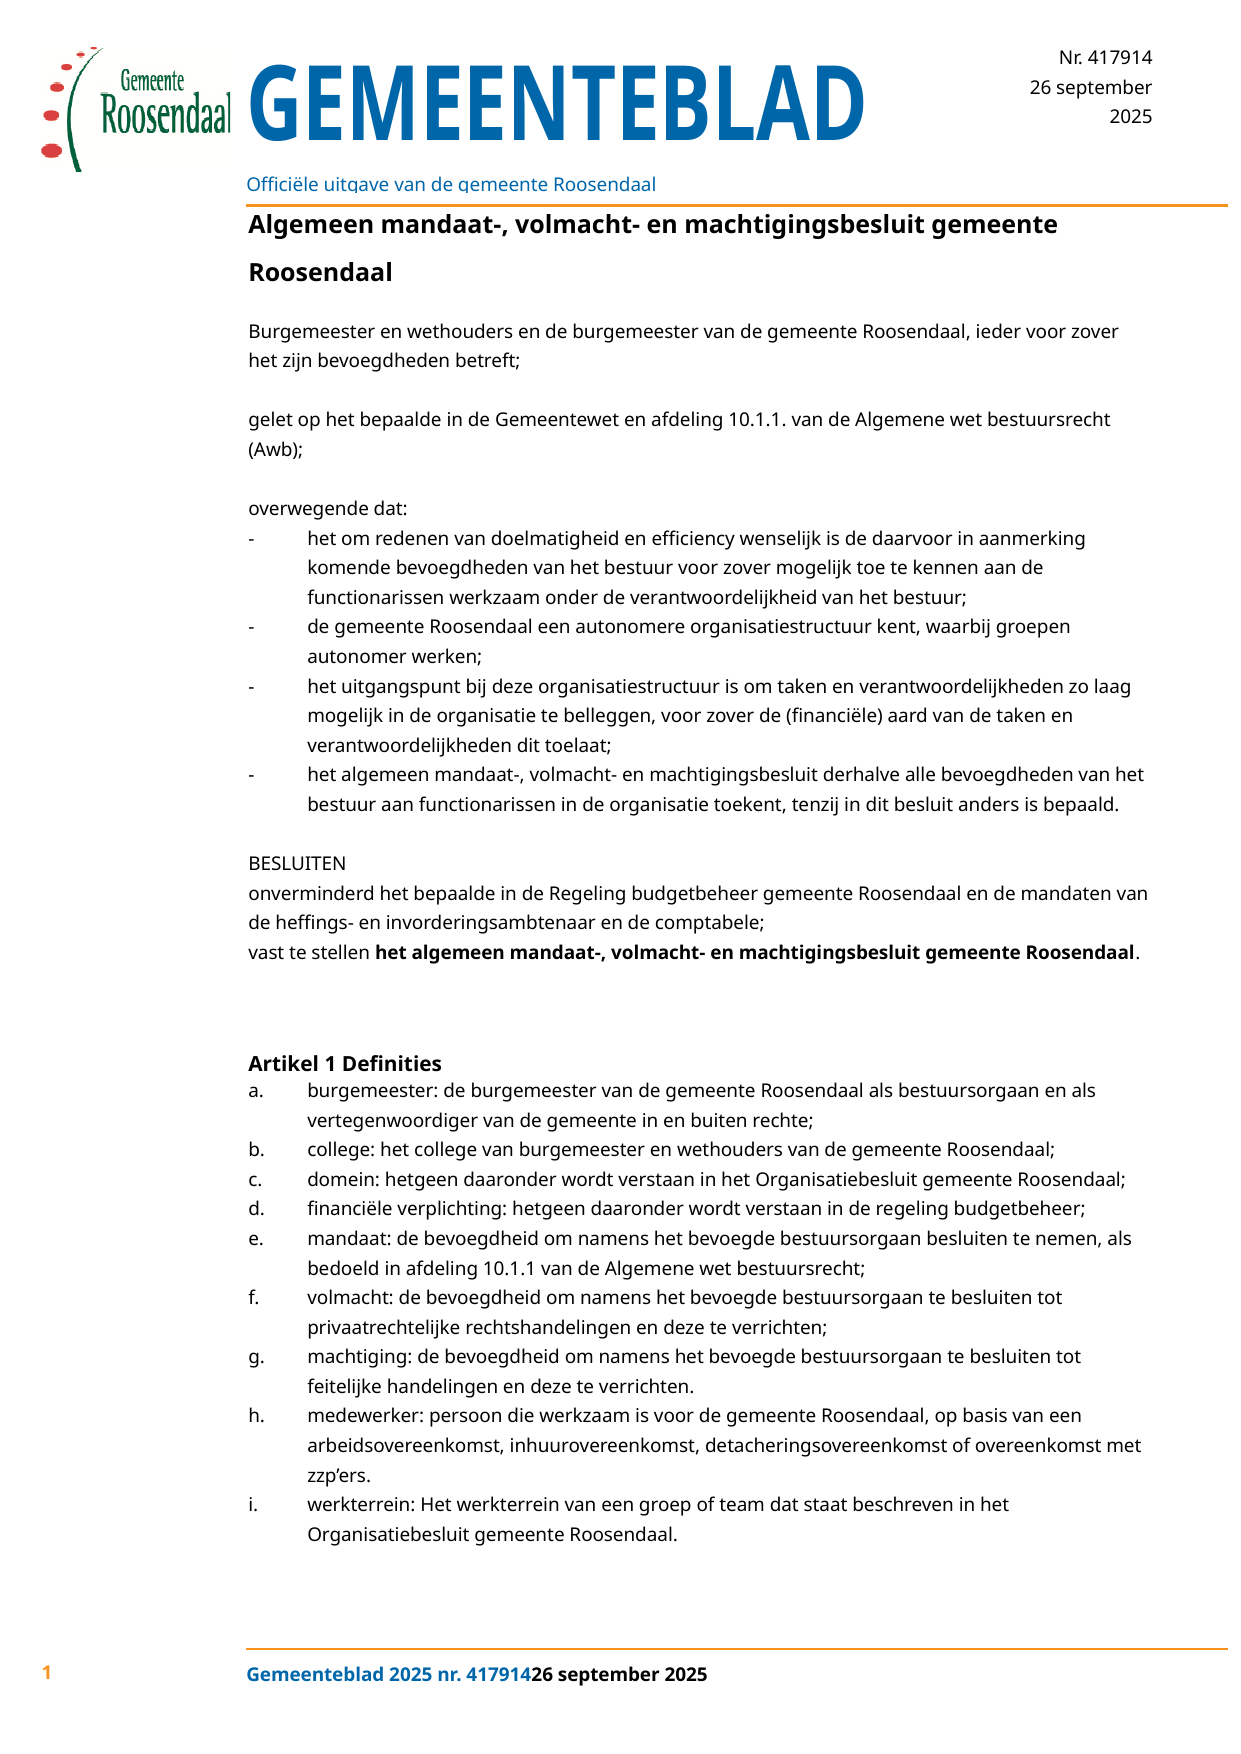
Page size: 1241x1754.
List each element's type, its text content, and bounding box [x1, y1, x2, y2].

text Algemeen mandaat-, volmacht- en machtigingsbesluit gemeente Roosendaal [248, 207, 1152, 288]
text Artikel 1 Definities [248, 1049, 1152, 1077]
text Burgemeester en wethouders en de burgemeester van de gemeente Roosendaal, ieder voor zover het zijn bevoegdheden betreft; [248, 318, 1152, 373]
list college: het college van burgemeester en wethouders van de gemeente Roosendaal; [248, 1136, 1152, 1162]
picture [41, 47, 231, 172]
list medewerker: persoon die werkzaam is voor de gemeente Roosendaal, op basis van een arbeidsovereenkomst, inhuurovereenkomst, detacheringsovereenkomst of overeenkomst met zzp’ers. [248, 1403, 1152, 1487]
list werkterrein: Het werkterrein van een groep of team dat staat beschreven in het Organisatiebesluit gemeente Roosendaal. [248, 1491, 1152, 1547]
text vast te stellen het algemeen mandaat-, volmacht- en machtigingsbesluit gemeente Roosendaal. [248, 939, 1152, 965]
list machtiging: de bevoegdheid om namens het bevoegde bestuursorgaan te besluiten tot feitelijke handelingen en deze te verrichten. [248, 1343, 1152, 1399]
list het algemeen mandaat-, volmacht- en machtigingsbesluit derhalve alle bevoegdheden van het bestuur aan functionarissen in de organisatie toekent, tenzij in dit besluit anders is bepaald. [248, 762, 1152, 817]
list burgemeester: de burgemeester van de gemeente Roosendaal als bestuursorgaan en als vertegenwoordiger van de gemeente in en buiten rechte; [248, 1077, 1152, 1132]
list domein: hetgeen daaronder wordt verstaan in het Organisatiebesluit gemeente Roosendaal; [248, 1166, 1152, 1192]
text onverminderd het bepaalde in de Regeling budgetbeheer gemeente Roosendaal en de mandaten van de heffings- en invorderingsambtenaar en de comptabele; [248, 880, 1152, 935]
text BESLUITEN [248, 850, 1152, 876]
list financiële verplichting: hetgeen daaronder wordt verstaan in de regeling budgetbeheer; [248, 1196, 1152, 1221]
list mandaat: de bevoegdheid om namens het bevoegde bestuursorgaan besluiten te nemen, als bedoeld in afdeling 10.1.1 van de Algemene wet bestuursrecht; [248, 1225, 1152, 1280]
list het uitgangspunt bij deze organisatiestructuur is om taken en verantwoordelijkheden zo laag mogelijk in de organisatie te belleggen, voor zover de (financiële) aard van de taken en verantwoordelijkheden dit toelaat; [248, 673, 1152, 758]
list de gemeente Roosendaal een autonomere organisatiestructuur kent, waarbij groepen autonomer werken; [248, 614, 1152, 669]
list het om redenen van doelmatigheid en efficiency wenselijk is de daarvoor in aanmerking komende bevoegdheden van het bestuur voor zover mogelijk toe te kennen aan de functionarissen werkzaam onder de verantwoordelijkheid van het bestuur; [248, 525, 1152, 610]
list volmacht: de bevoegdheid om namens het bevoegde bestuursorgaan te besluiten tot privaatrechtelijke rechtshandelingen en deze te verrichten; [248, 1284, 1152, 1339]
text overwegende dat: [248, 495, 1152, 521]
text gelet op het bepaalde in de Gemeentewet en afdeling 10.1.1. van de Algemene wet bestuursrecht (Awb); [248, 407, 1152, 462]
